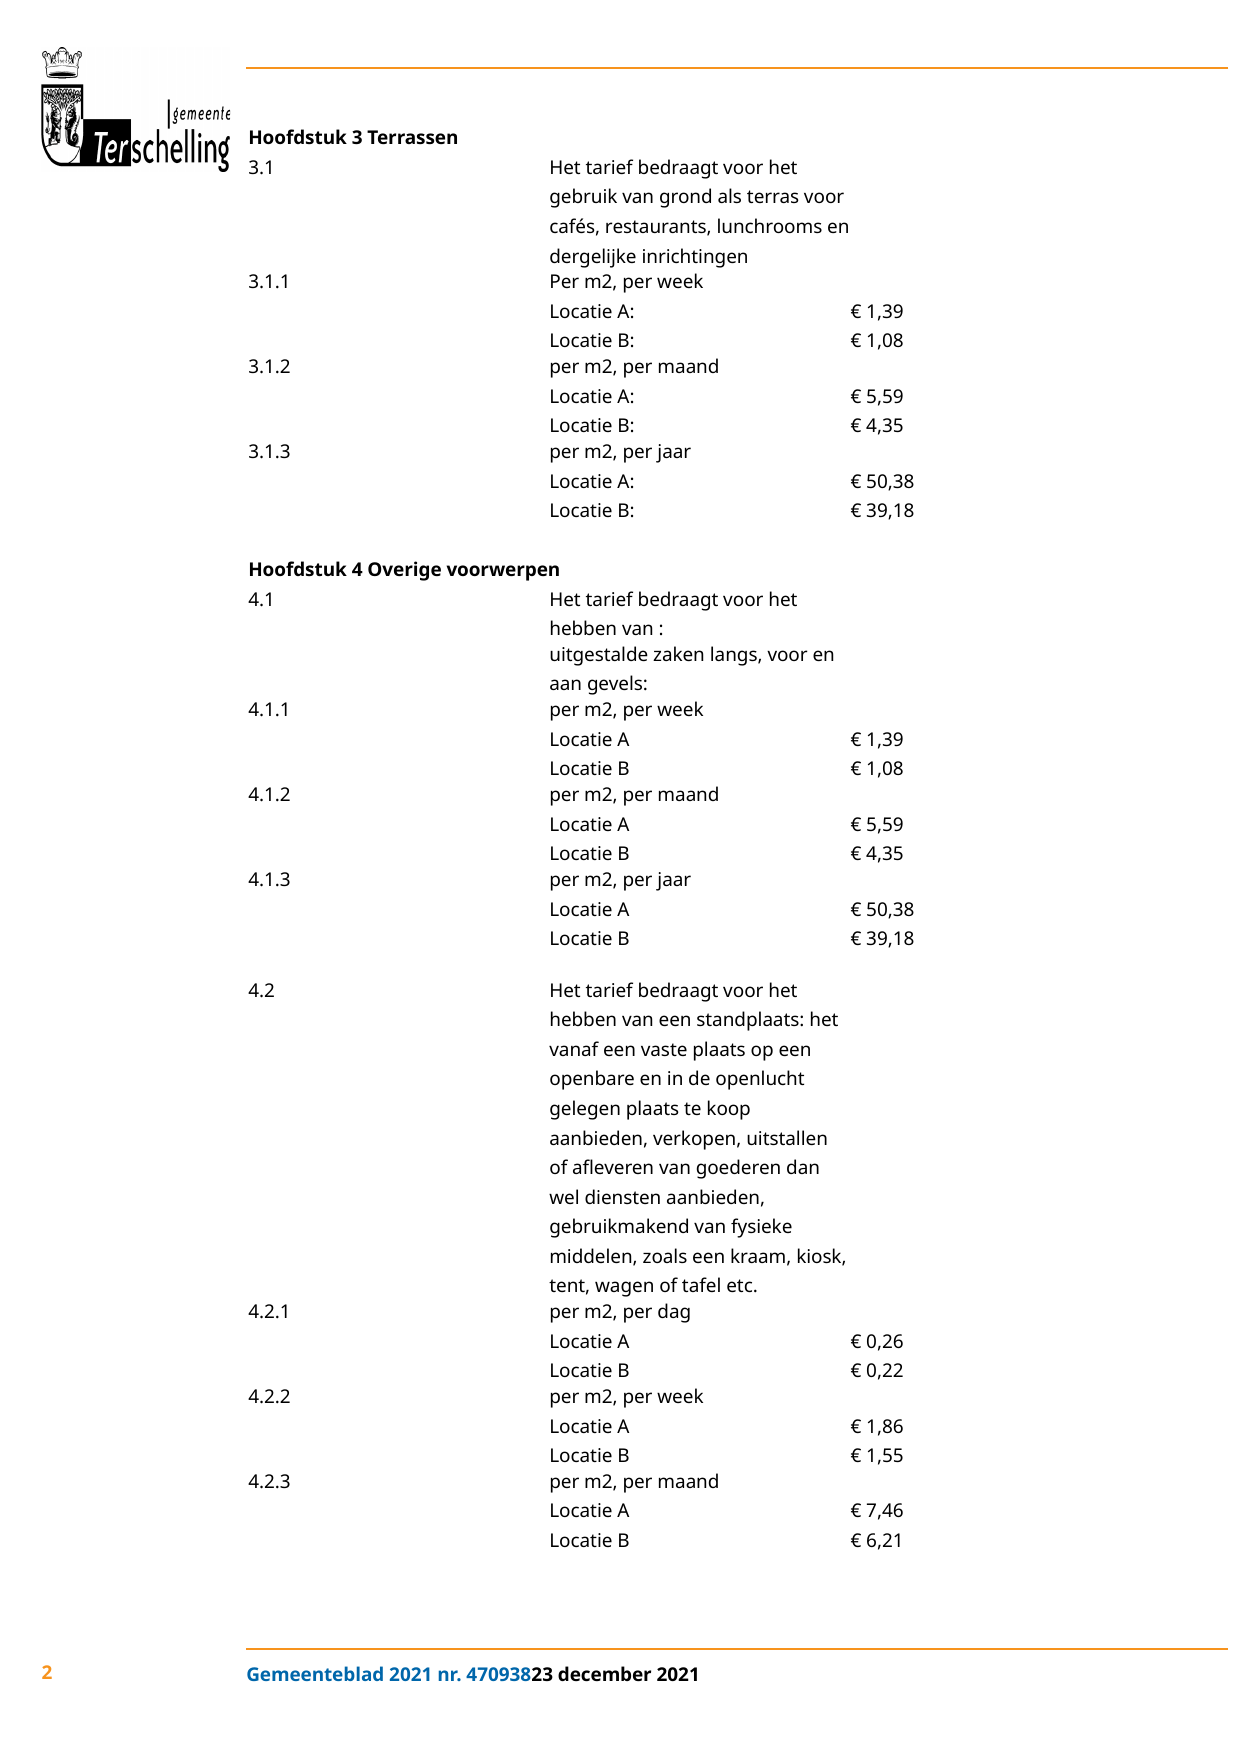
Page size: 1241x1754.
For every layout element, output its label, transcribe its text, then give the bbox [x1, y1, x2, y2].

text Hoofdstuk 4 Overige voorwerpen [248, 556, 1152, 582]
table_cell per m2, per week Locatie A Locatie B [549, 1383, 850, 1468]
table_cell Per m2, per week Locatie A: Locatie B: [549, 269, 850, 353]
table_cell per m2, per jaar Locatie A Locatie B [549, 866, 850, 951]
table_header [850, 154, 1152, 268]
table_cell 4.2 [248, 977, 549, 1298]
table_header 3.1 [248, 154, 549, 268]
table_cell [248, 951, 549, 977]
table_cell € 50,38 € 39,18 [850, 866, 1152, 951]
table_cell [850, 641, 1152, 696]
table_cell uitgestalde zaken langs, voor en aan gevels: [549, 641, 850, 696]
table_cell 3.1.1 [248, 269, 549, 353]
table_header Het tarief bedraagt voor het gebruik van grond als terras voor cafés, restaurants, lunchrooms en dergelijke inrichtingen [549, 154, 850, 268]
table_cell per m2, per jaar Locatie A: Locatie B: [549, 438, 850, 523]
table_cell € 50,38 € 39,18 [850, 438, 1152, 523]
table_cell € 0,26 € 0,22 [850, 1298, 1152, 1383]
table_cell 4.2.3 [248, 1468, 549, 1553]
table_cell per m2, per maand Locatie A: Locatie B: [549, 354, 850, 438]
table_cell 4.2.1 [248, 1298, 549, 1383]
table_cell 4.2.2 [248, 1383, 549, 1468]
table_cell € 1,86 € 1,55 [850, 1383, 1152, 1468]
table_cell per m2, per maand Locatie A Locatie B [549, 781, 850, 866]
table_cell [549, 951, 850, 977]
table_cell 4.1.3 [248, 866, 549, 951]
table_header [850, 586, 1152, 641]
table_cell [248, 641, 549, 696]
table_cell € 5,59 € 4,35 [850, 781, 1152, 866]
table_cell € 7,46 € 6,21 [850, 1468, 1152, 1553]
table_cell € 1,39 € 1,08 [850, 269, 1152, 353]
table_cell 3.1.2 [248, 354, 549, 438]
table_header 4.1 [248, 586, 549, 641]
table_header Het tarief bedraagt voor het hebben van : [549, 586, 850, 641]
text Hoofdstuk 3 Terrassen [248, 124, 1152, 150]
table_cell Het tarief bedraagt voor het hebben van een standplaats: het vanaf een vaste plaats op een openbare en in de openlucht gelegen plaats te koop aanbieden, verkopen, uitstallen of afleveren van goederen dan wel diensten aanbieden, gebruikmakend van fysieke middelen, zoals een kraam, kiosk, tent, wagen of tafel etc. [549, 977, 850, 1298]
table_cell 3.1.3 [248, 438, 549, 523]
table_cell per m2, per week Locatie A Locatie B [549, 696, 850, 781]
table_cell per m2, per maand Locatie A Locatie B [549, 1468, 850, 1553]
table_cell 4.1.1 [248, 696, 549, 781]
table_cell [850, 977, 1152, 1298]
table_cell € 1,39 € 1,08 [850, 696, 1152, 781]
picture [41, 47, 231, 172]
table_cell € 5,59 € 4,35 [850, 354, 1152, 438]
table_cell per m2, per dag Locatie A Locatie B [549, 1298, 850, 1383]
table_cell [850, 951, 1152, 977]
table_cell 4.1.2 [248, 781, 549, 866]
